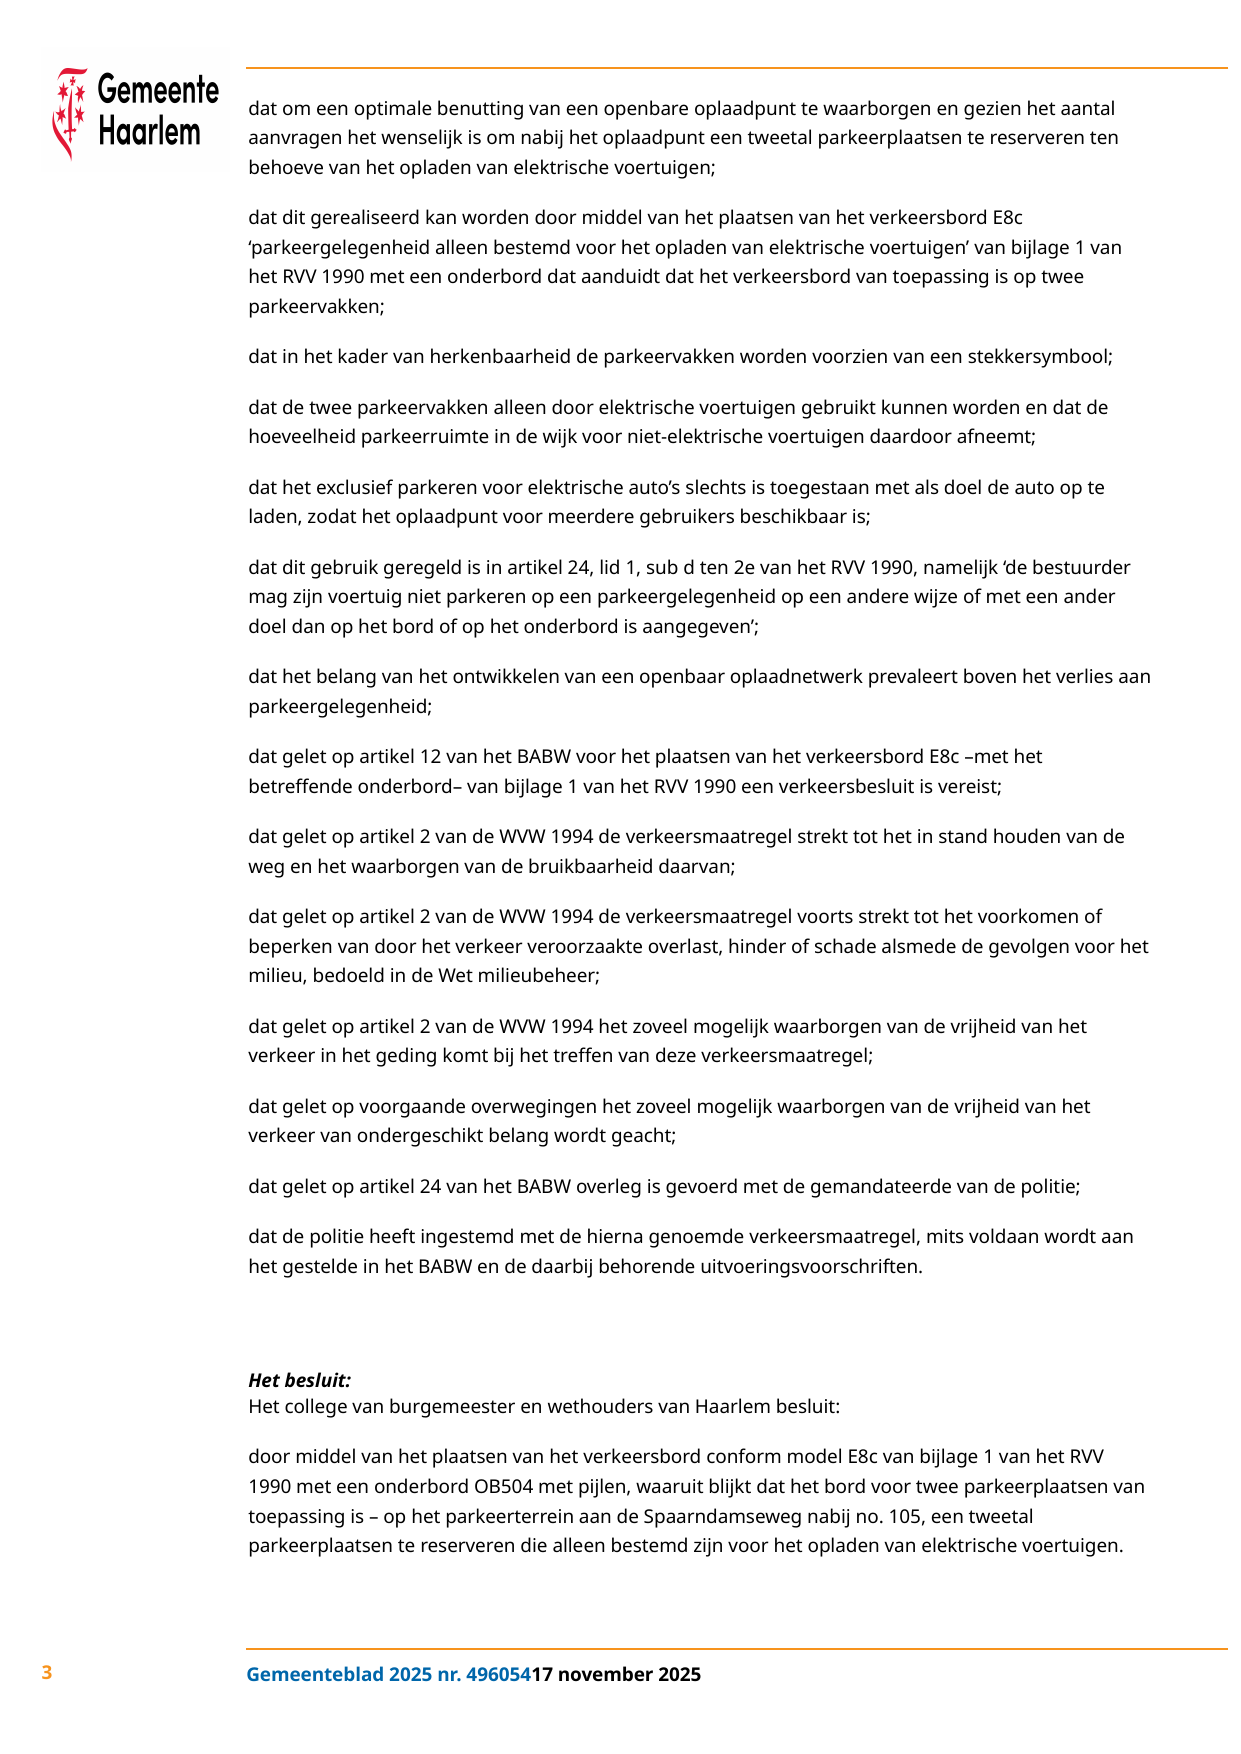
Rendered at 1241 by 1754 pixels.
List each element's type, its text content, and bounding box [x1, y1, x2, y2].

text dat gelet op artikel 2 van de WVW 1994 de verkeersmaatregel voorts strekt tot het voorkomen of beperken van door het verkeer veroorzaakte overlast, hinder of schade alsmede de gevolgen voor het milieu, bedoeld in de Wet milieubeheer; [248, 903, 1152, 988]
text dat gelet op artikel 2 van de WVW 1994 het zoveel mogelijk waarborgen van de vrijheid van het verkeer in het geding komt bij het treffen van deze verkeersmaatregel; [248, 1013, 1152, 1068]
text Het college van burgemeester en wethouders van Haarlem besluit: [248, 1393, 1152, 1419]
text dat gelet op artikel 24 van het BABW overleg is gevoerd met de gemandateerde van de politie; [248, 1173, 1152, 1199]
text dat gelet op artikel 12 van het BABW voor het plaatsen van het verkeersbord E8c –met het betreffende onderbord– van bijlage 1 van het RVV 1990 een verkeersbesluit is vereist; [248, 743, 1152, 799]
text dat dit gebruik geregeld is in artikel 24, lid 1, sub d ten 2e van het RVV 1990, namelijk ‘de bestuurder mag zijn voertuig niet parkeren op een parkeergelegenheid op een andere wijze of met een ander doel dan op het bord of op het onderbord is aangegeven’; [248, 554, 1152, 639]
text Het besluit: [248, 1367, 1152, 1393]
text dat het exclusief parkeren voor elektrische auto’s slechts is toegestaan met als doel de auto op te laden, zodat het oplaadpunt voor meerdere gebruikers beschikbaar is; [248, 474, 1152, 529]
text dat de twee parkeervakken alleen door elektrische voertuigen gebruikt kunnen worden en dat de hoeveelheid parkeerruimte in de wijk voor niet-elektrische voertuigen daardoor afneemt; [248, 394, 1152, 449]
text dat dit gerealiseerd kan worden door middel van het plaatsen van het verkeersbord E8c ‘parkeergelegenheid alleen bestemd voor het opladen van elektrische voertuigen’ van bijlage 1 van het RVV 1990 met een onderbord dat aanduidt dat het verkeersbord van toepassing is op twee parkeervakken; [248, 204, 1152, 319]
text dat de politie heeft ingestemd met de hierna genoemde verkeersmaatregel, mits voldaan wordt aan het gestelde in het BABW en de daarbij behorende uitvoeringsvoorschriften. [248, 1223, 1152, 1279]
text dat om een optimale benutting van een openbare oplaadpunt te waarborgen en gezien het aantal aanvragen het wenselijk is om nabij het oplaadpunt een tweetal parkeerplaatsen te reserveren ten behoeve van het opladen van elektrische voertuigen; [248, 95, 1152, 180]
text dat het belang van het ontwikkelen van een openbaar oplaadnetwerk prevaleert boven het verlies aan parkeergelegenheid; [248, 663, 1152, 719]
text door middel van het plaatsen van het verkeersbord conform model E8c van bijlage 1 van het RVV 1990 met een onderbord OB504 met pijlen, waaruit blijkt dat het bord voor twee parkeerplaatsen van toepassing is – op het parkeerterrein aan de Spaarndamseweg nabij no. 105, een tweetal parkeerplaatsen te reserveren die alleen bestemd zijn voor het opladen van elektrische voertuigen. [248, 1444, 1152, 1558]
picture [41, 47, 231, 172]
text dat gelet op artikel 2 van de WVW 1994 de verkeersmaatregel strekt tot het in stand houden van de weg en het waarborgen van de bruikbaarheid daarvan; [248, 823, 1152, 879]
text dat in het kader van herkenbaarheid de parkeervakken worden voorzien van een stekkersymbool; [248, 343, 1152, 369]
text dat gelet op voorgaande overwegingen het zoveel mogelijk waarborgen van de vrijheid van het verkeer van ondergeschikt belang wordt geacht; [248, 1093, 1152, 1148]
